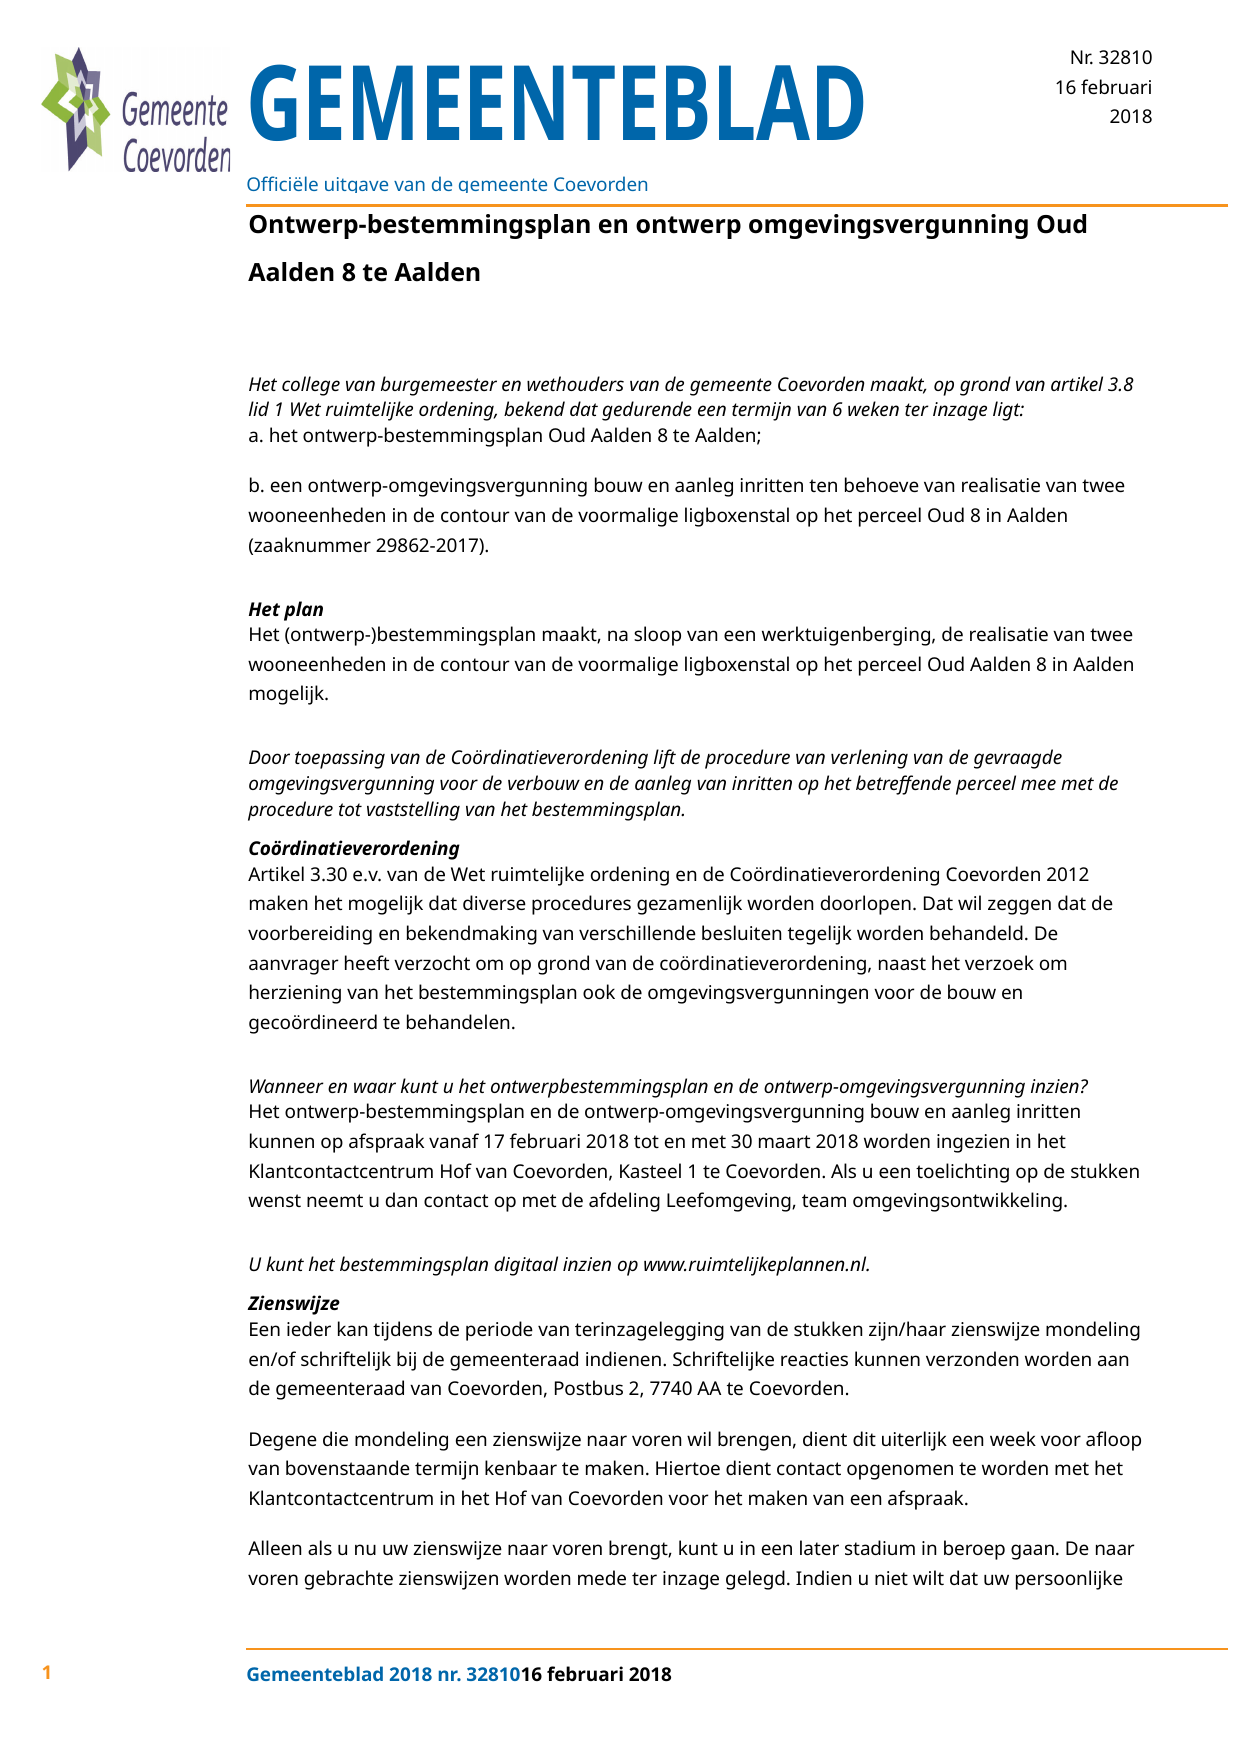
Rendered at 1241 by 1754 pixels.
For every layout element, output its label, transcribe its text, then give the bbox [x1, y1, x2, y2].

text Door toepassing van de Coördinatieverordening lift de procedure van verlening van de gevraagde omgevingsvergunning voor de verbouw en de aanleg van inritten op het betreffende perceel mee met de procedure tot vaststelling van het bestemmingsplan. [248, 744, 1152, 822]
text Het college van burgemeester en wethouders van de gemeente Coevorden maakt, op grond van artikel 3.8 lid 1 Wet ruimtelijke ordening, bekend dat gedurende een termijn van 6 weken ter inzage ligt: [248, 371, 1152, 422]
text Artikel 3.30 e.v. van de Wet ruimtelijke ordening en de Coördinatieverordening Coevorden 2012 maken het mogelijk dat diverse procedures gezamenlijk worden doorlopen. Dat wil zeggen dat de voorbereiding en bekendmaking van verschillende besluiten tegelijk worden behandeld. De aanvrager heeft verzocht om op grond van de coördinatieverordening, naast het verzoek om herziening van het bestemmingsplan ook de omgevingsvergunningen voor de bouw en gecoördineerd te behandelen. [248, 861, 1152, 1035]
text U kunt het bestemmingsplan digitaal inzien op www.ruimtelijkeplannen.nl. [248, 1251, 1152, 1277]
text Coördinatieverordening [248, 835, 1152, 861]
text Een ieder kan tijdens de periode van terinzagelegging van de stukken zijn/haar zienswijze mondeling en/of schriftelijk bij de gemeenteraad indienen. Schriftelijke reacties kunnen verzonden worden aan de gemeenteraad van Coevorden, Postbus 2, 7740 AA te Coevorden. [248, 1316, 1152, 1401]
text Degene die mondeling een zienswijze naar voren wil brengen, dient dit uiterlijk een week voor afloop van bovenstaande termijn kenbaar te maken. Hiertoe dient contact opgenomen te worden met het Klantcontactcentrum in het Hof van Coevorden voor het maken van een afspraak. [248, 1426, 1152, 1511]
text Ontwerp-bestemmingsplan en ontwerp omgevingsvergunning Oud Aalden 8 te Aalden [248, 207, 1152, 288]
picture [41, 47, 231, 172]
text Zienswijze [248, 1291, 1152, 1316]
text Het (ontwerp-)bestemmingsplan maakt, na sloop van een werktuigenberging, de realisatie van twee wooneenheden in de contour van de voormalige ligboxenstal op het perceel Oud Aalden 8 in Aalden mogelijk. [248, 621, 1152, 706]
text b. een ontwerp-omgevingsvergunning bouw en aanleg inritten ten behoeve van realisatie van twee wooneenheden in de contour van de voormalige ligboxenstal op het perceel Oud 8 in Aalden (zaaknummer 29862-2017). [248, 473, 1152, 557]
text Wanneer en waar kunt u het ontwerpbestemmingsplan en de ontwerp-omgevingsvergunning inzien? [248, 1073, 1152, 1099]
text Het plan [248, 596, 1152, 621]
text a. het ontwerp-bestemmingsplan Oud Aalden 8 te Aalden; [248, 422, 1152, 448]
text Alleen als u nu uw zienswijze naar voren brengt, kunt u in een later stadium in beroep gaan. De naar voren gebrachte zienswijzen worden mede ter inzage gelegd. Indien u niet wilt dat uw persoonlijke [248, 1536, 1152, 1591]
text Het ontwerp-bestemmingsplan en de ontwerp-omgevingsvergunning bouw en aanleg inritten kunnen op afspraak vanaf 17 februari 2018 tot en met 30 maart 2018 worden ingezien in het Klantcontactcentrum Hof van Coevorden, Kasteel 1 te Coevorden. Als u een toelichting op de stukken wenst neemt u dan contact op met de afdeling Leefomgeving, team omgevingsontwikkeling. [248, 1099, 1152, 1213]
